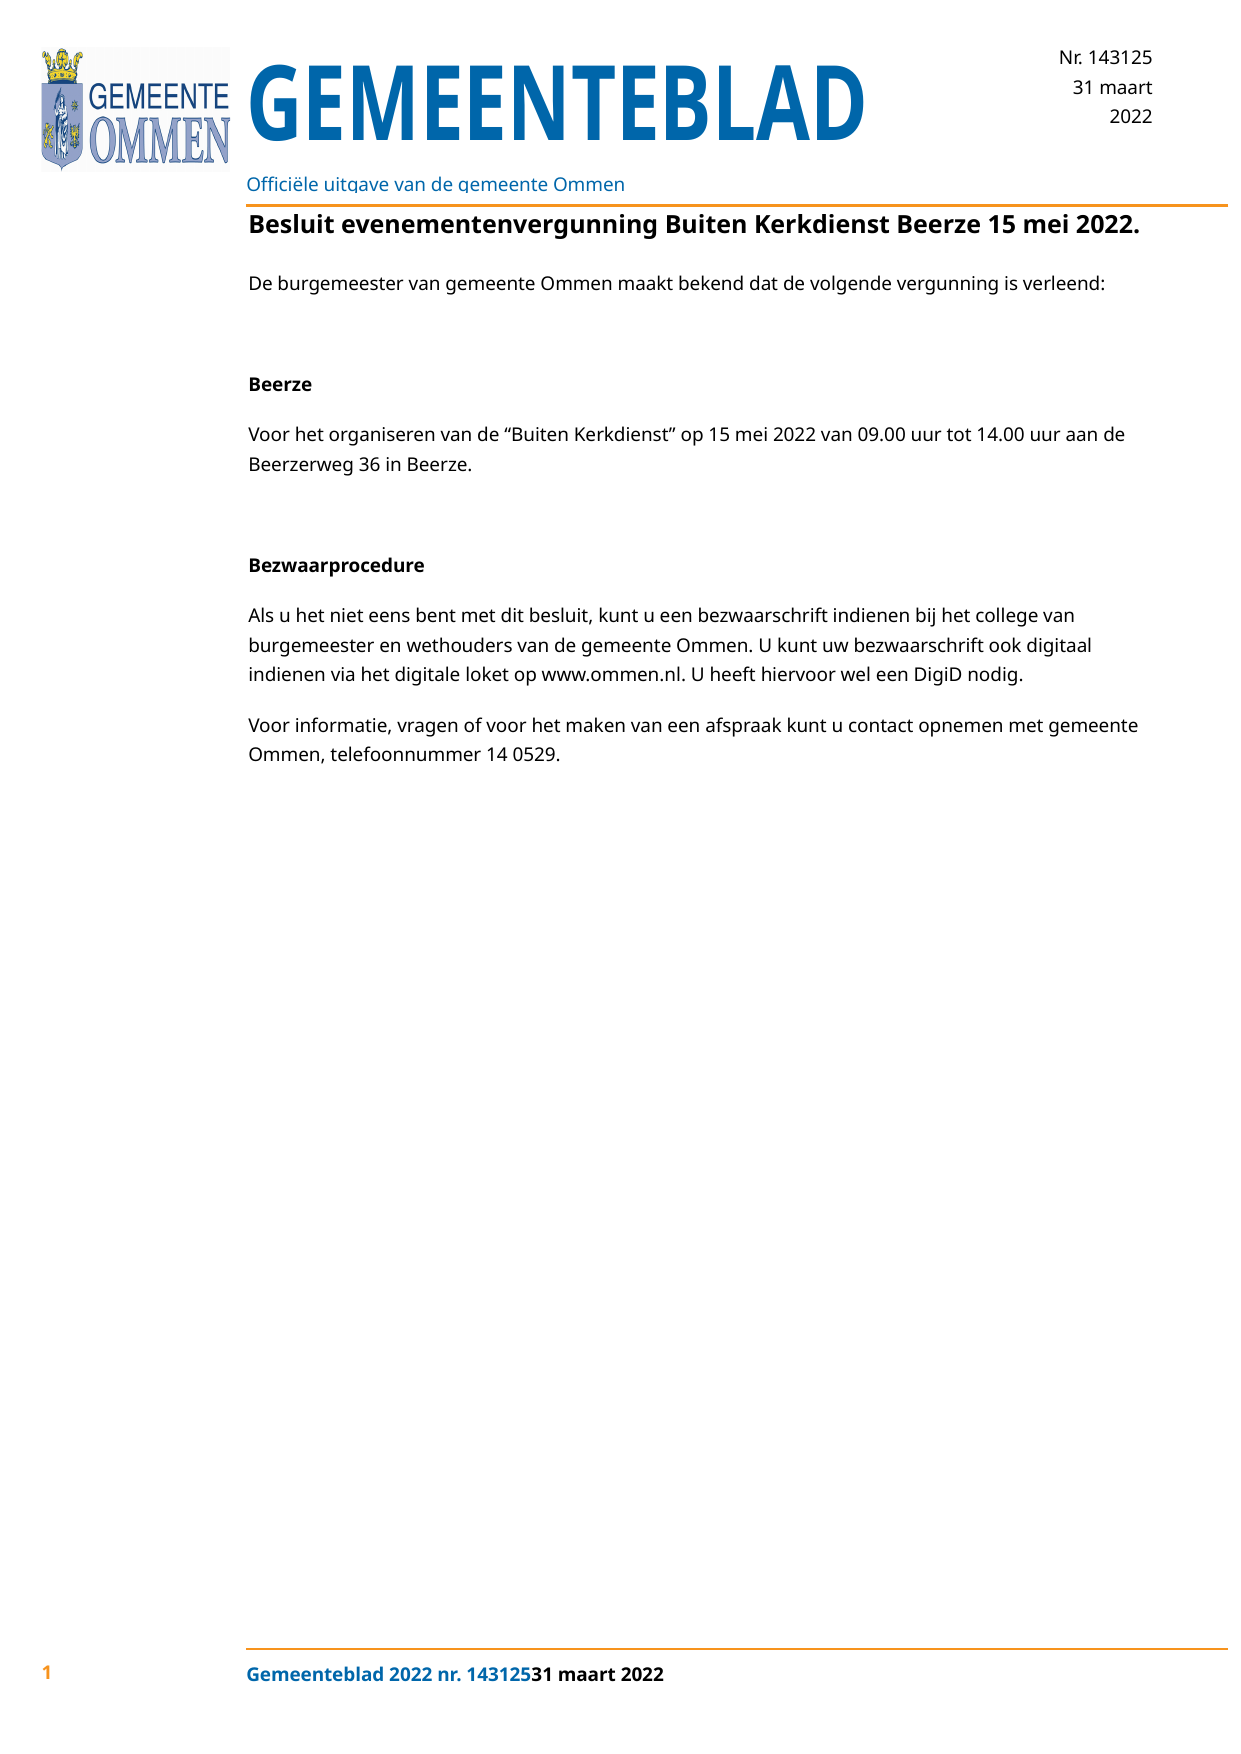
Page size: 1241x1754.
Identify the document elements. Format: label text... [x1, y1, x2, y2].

text Bezwaarprocedure [248, 552, 1152, 578]
text Als u het niet eens bent met dit besluit, kunt u een bezwaarschrift indienen bij het college van burgemeester en wethouders van de gemeente Ommen. U kunt uw bezwaarschrift ook digitaal indienen via het digitale loket op www.ommen.nl. U heeft hiervoor wel een DigiD nodig. [248, 602, 1152, 687]
text Voor informatie, vragen of voor het maken van een afspraak kunt u contact opnemen met gemeente Ommen, telefoonnummer 14 0529. [248, 712, 1152, 767]
text Besluit evenementenvergunning Buiten Kerkdienst Beerze 15 mei 2022. [248, 207, 1152, 241]
text Voor het organiseren van de “Buiten Kerkdienst” op 15 mei 2022 van 09.00 uur tot 14.00 uur aan de Beerzerweg 36 in Beerze. [248, 422, 1152, 477]
picture [41, 47, 231, 172]
text De burgemeester van gemeente Ommen maakt bekend dat de volgende vergunning is verleend: [248, 270, 1152, 296]
text Beerze [248, 371, 1152, 397]
